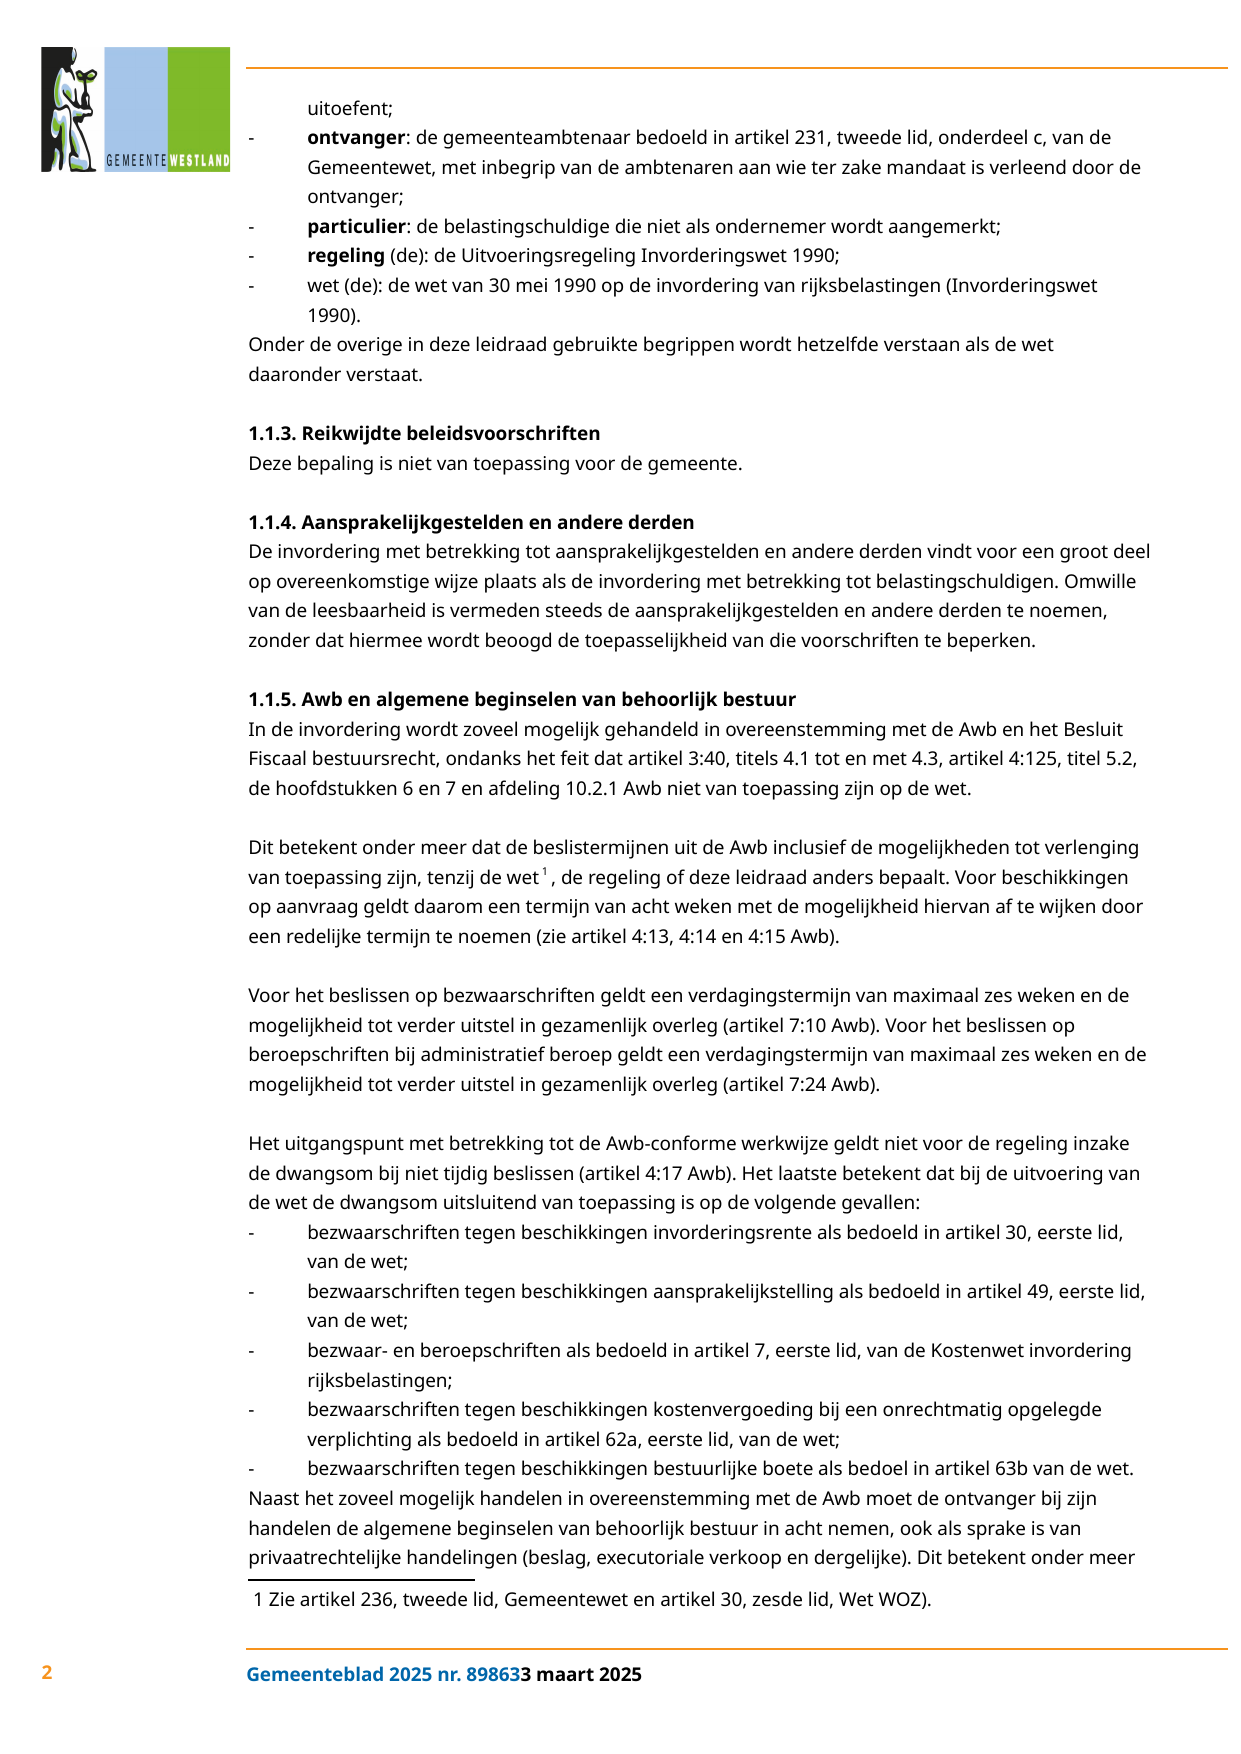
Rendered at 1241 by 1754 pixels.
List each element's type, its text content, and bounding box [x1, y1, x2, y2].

list particulier: de belastingschuldige die niet als ondernemer wordt aangemerkt; [248, 213, 1152, 239]
text Deze bepaling is niet van toepassing voor de gemeente. [248, 450, 1152, 476]
list wet (de): de wet van 30 mei 1990 op de invordering van rijksbelastingen (Invorderingswet 1990). [248, 272, 1152, 328]
list regeling (de): de Uitvoeringsregeling Invorderingswet 1990; [248, 243, 1152, 268]
list bezwaarschriften tegen beschikkingen invorderingsrente als bedoeld in artikel 30, eerste lid, van de wet; [248, 1219, 1152, 1274]
text Onder de overige in deze leidraad gebruikte begrippen wordt hetzelfde verstaan als de wet daaronder verstaat. [248, 331, 1152, 387]
list bezwaarschriften tegen beschikkingen bestuurlijke boete als bedoel in artikel 63b van de wet. [248, 1456, 1152, 1481]
list ontvanger: de gemeenteambtenaar bedoeld in artikel 231, tweede lid, onderdeel c, van de Gemeentewet, met inbegrip van de ambtenaren aan wie ter zake mandaat is verleend door de ontvanger; [248, 124, 1152, 209]
list bezwaarschriften tegen beschikkingen kostenvergoeding bij een onrechtmatig opgelegde verplichting als bedoeld in artikel 62a, eerste lid, van de wet; [248, 1396, 1152, 1452]
text Zie artikel 236, tweede lid, Gemeentewet en artikel 30, zesde lid, Wet WOZ). [248, 1586, 1152, 1612]
text De invordering met betrekking tot aansprakelijkgestelden en andere derden vindt voor een groot deel op overeenkomstige wijze plaats als de invordering met betrekking tot belastingschuldigen. Omwille van de leesbaarheid is vermeden steeds de aansprakelijkgestelden en andere derden te noemen, zonder dat hiermee wordt beoogd de toepasselijkheid van die voorschriften te beperken. [248, 538, 1152, 653]
text Dit betekent onder meer dat de beslistermijnen uit de Awb inclusief de mogelijkheden tot verlenging van toepassing zijn, tenzij de wet, de regeling of deze leidraad anders bepaalt. Voor beschikkingen op aanvraag geldt daarom een termijn van acht weken met de mogelijkheid hiervan af te wijken door een redelijke termijn te noemen (zie artikel 4:13, 4:14 en 4:15 Awb). [248, 834, 1152, 949]
text In de invordering wordt zoveel mogelijk gehandeld in overeenstemming met de Awb en het Besluit Fiscaal bestuursrecht, ondanks het feit dat artikel 3:40, titels 4.1 tot en met 4.3, artikel 4:125, titel 5.2, de hoofdstukken 6 en 7 en afdeling 10.2.1 Awb niet van toepassing zijn op de wet. [248, 716, 1152, 801]
list uitoefent; [248, 95, 1152, 121]
text 1.1.4. Aansprakelijkgestelden en andere derden [248, 509, 1152, 535]
picture [41, 47, 231, 172]
text Voor het beslissen op bezwaarschriften geldt een verdagingstermijn van maximaal zes weken en de mogelijkheid tot verder uitstel in gezamenlijk overleg (artikel 7:10 Awb). Voor het beslissen op beroepschriften bij administratief beroep geldt een verdagingstermijn van maximaal zes weken en de mogelijkheid tot verder uitstel in gezamenlijk overleg (artikel 7:24 Awb). [248, 982, 1152, 1097]
text 1.1.5. Awb en algemene beginselen van behoorlijk bestuur [248, 686, 1152, 712]
list bezwaarschriften tegen beschikkingen aansprakelijkstelling als bedoeld in artikel 49, eerste lid, van de wet; [248, 1278, 1152, 1333]
text 1.1.3. Reikwijdte beleidsvoorschriften [248, 420, 1152, 446]
list bezwaar- en beroepschriften als bedoeld in artikel 7, eerste lid, van de Kostenwet invordering rijksbelastingen; [248, 1337, 1152, 1393]
text Naast het zoveel mogelijk handelen in overeenstemming met de Awb moet de ontvanger bij zijn handelen de algemene beginselen van behoorlijk bestuur in acht nemen, ook als sprake is van privaatrechtelijke handelingen (beslag, executoriale verkoop en dergelijke). Dit betekent onder meer [248, 1485, 1152, 1570]
text Het uitgangspunt met betrekking tot de Awb-conforme werkwijze geldt niet voor de regeling inzake de dwangsom bij niet tijdig beslissen (artikel 4:17 Awb). Het laatste betekent dat bij de uitvoering van de wet de dwangsom uitsluitend van toepassing is op de volgende gevallen: [248, 1130, 1152, 1215]
